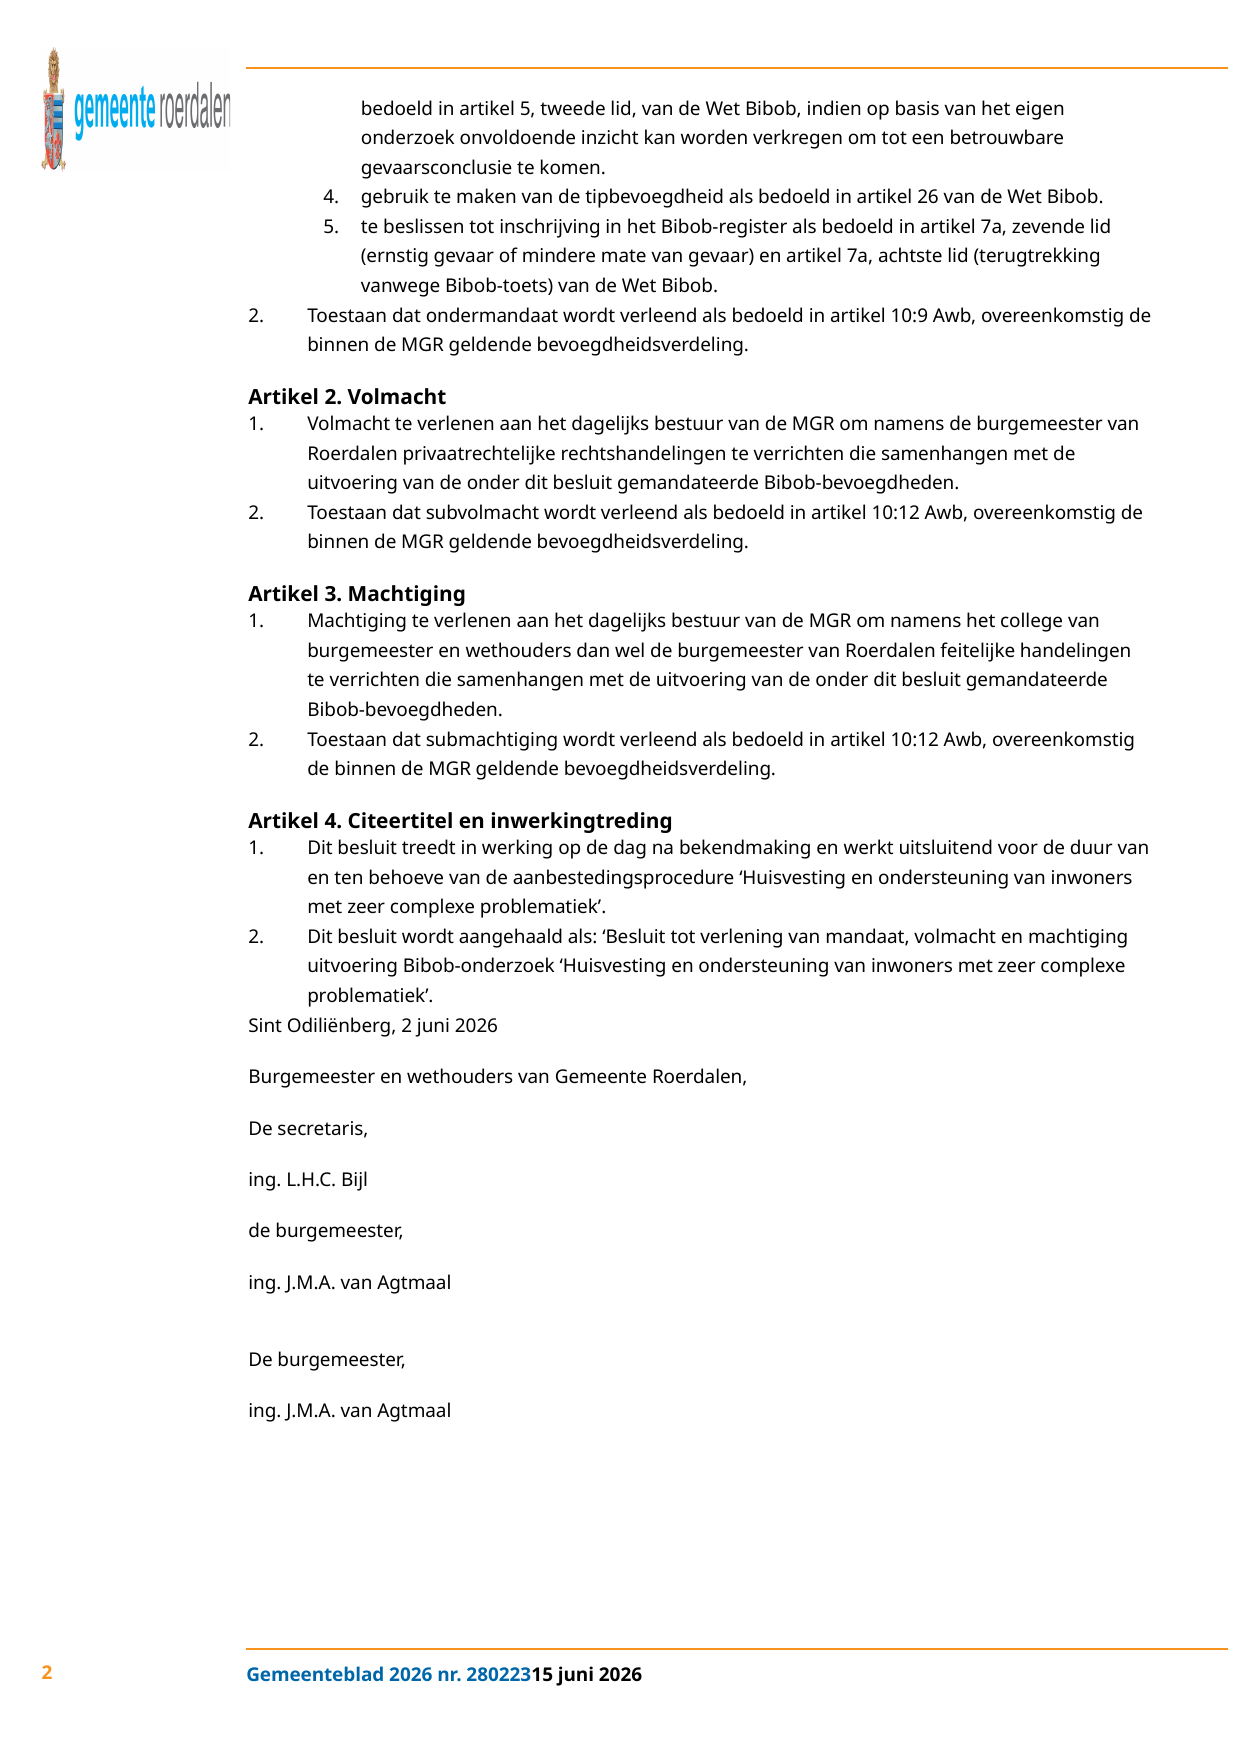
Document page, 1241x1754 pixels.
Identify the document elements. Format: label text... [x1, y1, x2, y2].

list te beslissen tot inschrijving in het Bibob-register als bedoeld in artikel 7a, zevende lid (ernstig gevaar of mindere mate van gevaar) en artikel 7a, achtste lid (terugtrekking vanwege Bibob-toets) van de Wet Bibob. [323, 213, 1152, 298]
text Artikel 4. Citeertitel en inwerkingtreding [248, 806, 1152, 834]
list Dit besluit treedt in werking op de dag na bekendmaking en werkt uitsluitend voor de duur van en ten behoeve van de aanbestedingsprocedure ‘Huisvesting en ondersteuning van inwoners met zeer complexe problematiek’. [248, 834, 1152, 919]
text Artikel 2. Volmacht [248, 382, 1152, 410]
list Toestaan dat submachtiging wordt verleend als bedoeld in artikel 10:12 Awb, overeenkomstig de binnen de MGR geldende bevoegdheidsverdeling. [248, 726, 1152, 781]
list bedoeld in artikel 5, tweede lid, van de Wet Bibob, indien op basis van het eigen onderzoek onvoldoende inzicht kan worden verkregen om tot een betrouwbare gevaarsconclusie te komen. [323, 95, 1152, 180]
list gebruik te maken van de tipbevoegdheid als bedoeld in artikel 26 van de Wet Bibob. [323, 183, 1152, 209]
text De burgemeester, [248, 1346, 1152, 1372]
list Dit besluit wordt aangehaald als: ‘Besluit tot verlening van mandaat, volmacht en machtiging uitvoering Bibob-onderzoek ‘Huisvesting en ondersteuning van inwoners met zeer complexe problematiek’. [248, 923, 1152, 1008]
list Machtiging te verlenen aan het dagelijks bestuur van de MGR om namens het college van burgemeester en wethouders dan wel de burgemeester van Roerdalen feitelijke handelingen te verrichten die samenhangen met de uitvoering van de onder dit besluit gemandateerde Bibob-bevoegdheden. [248, 607, 1152, 722]
text ing. J.M.A. van Agtmaal [248, 1269, 1152, 1295]
text ing. L.H.C. Bijl [248, 1166, 1152, 1192]
text Burgemeester en wethouders van Gemeente Roerdalen, [248, 1063, 1152, 1089]
list Toestaan dat ondermandaat wordt verleend als bedoeld in artikel 10:9 Awb, overeenkomstig de binnen de MGR geldende bevoegdheidsverdeling. [248, 302, 1152, 357]
text De secretaris, [248, 1115, 1152, 1140]
picture [41, 47, 231, 172]
list Volmacht te verlenen aan het dagelijks bestuur van de MGR om namens de burgemeester van Roerdalen privaatrechtelijke rechtshandelingen te verrichten die samenhangen met de uitvoering van de onder dit besluit gemandateerde Bibob-bevoegdheden. [248, 410, 1152, 495]
text Sint Odiliënberg, 2 juni 2026 [248, 1012, 1152, 1037]
text Artikel 3. Machtiging [248, 579, 1152, 607]
text de burgemeester, [248, 1218, 1152, 1243]
list Toestaan dat subvolmacht wordt verleend als bedoeld in artikel 10:12 Awb, overeenkomstig de binnen de MGR geldende bevoegdheidsverdeling. [248, 499, 1152, 554]
text ing. J.M.A. van Agtmaal [248, 1398, 1152, 1423]
